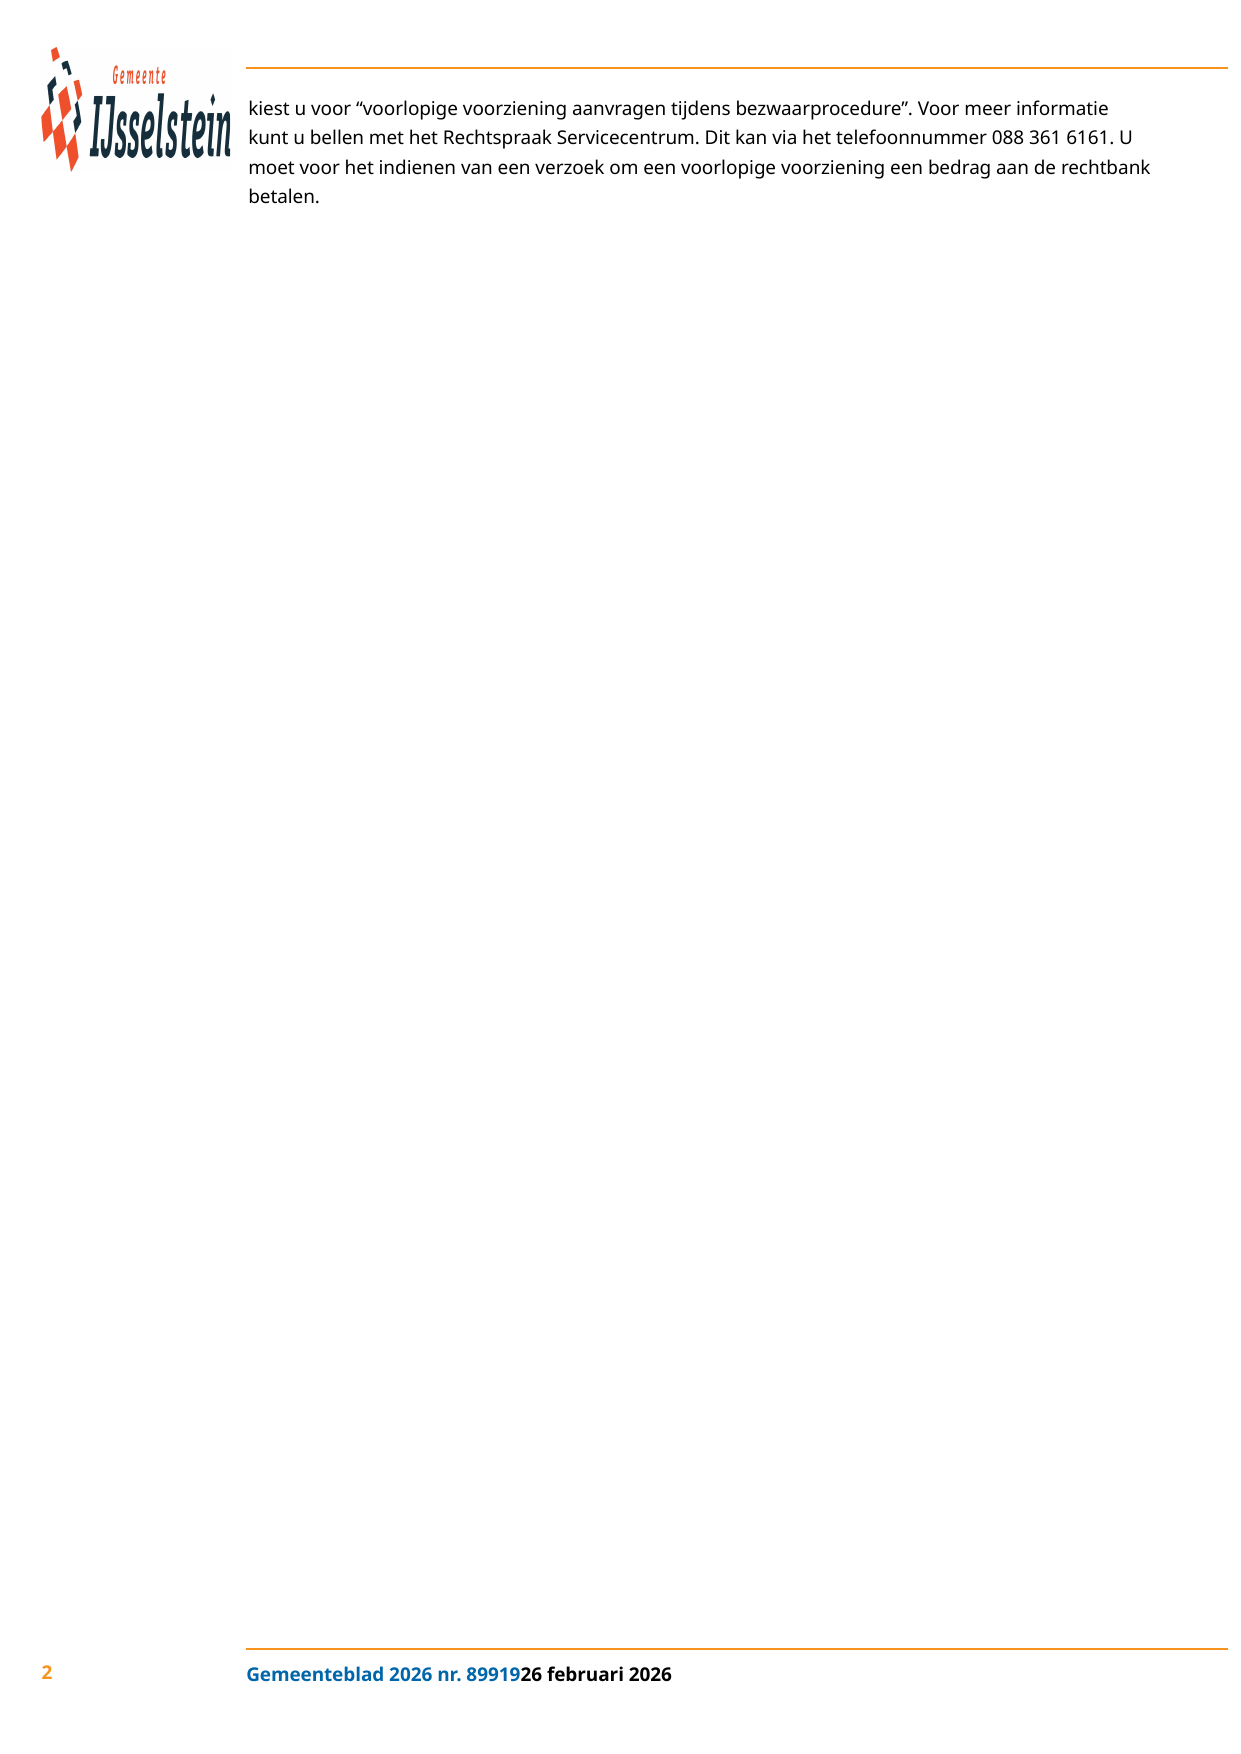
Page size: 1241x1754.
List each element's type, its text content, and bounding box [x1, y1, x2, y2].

picture [41, 47, 231, 172]
text kiest u voor “voorlopige voorziening aanvragen tijdens bezwaarprocedure”. Voor meer informatie kunt u bellen met het Rechtspraak Servicecentrum. Dit kan via het telefoonnummer 088 361 6161. U moet voor het indienen van een verzoek om een voorlopige voorziening een bedrag aan de rechtbank betalen. [248, 95, 1152, 209]
